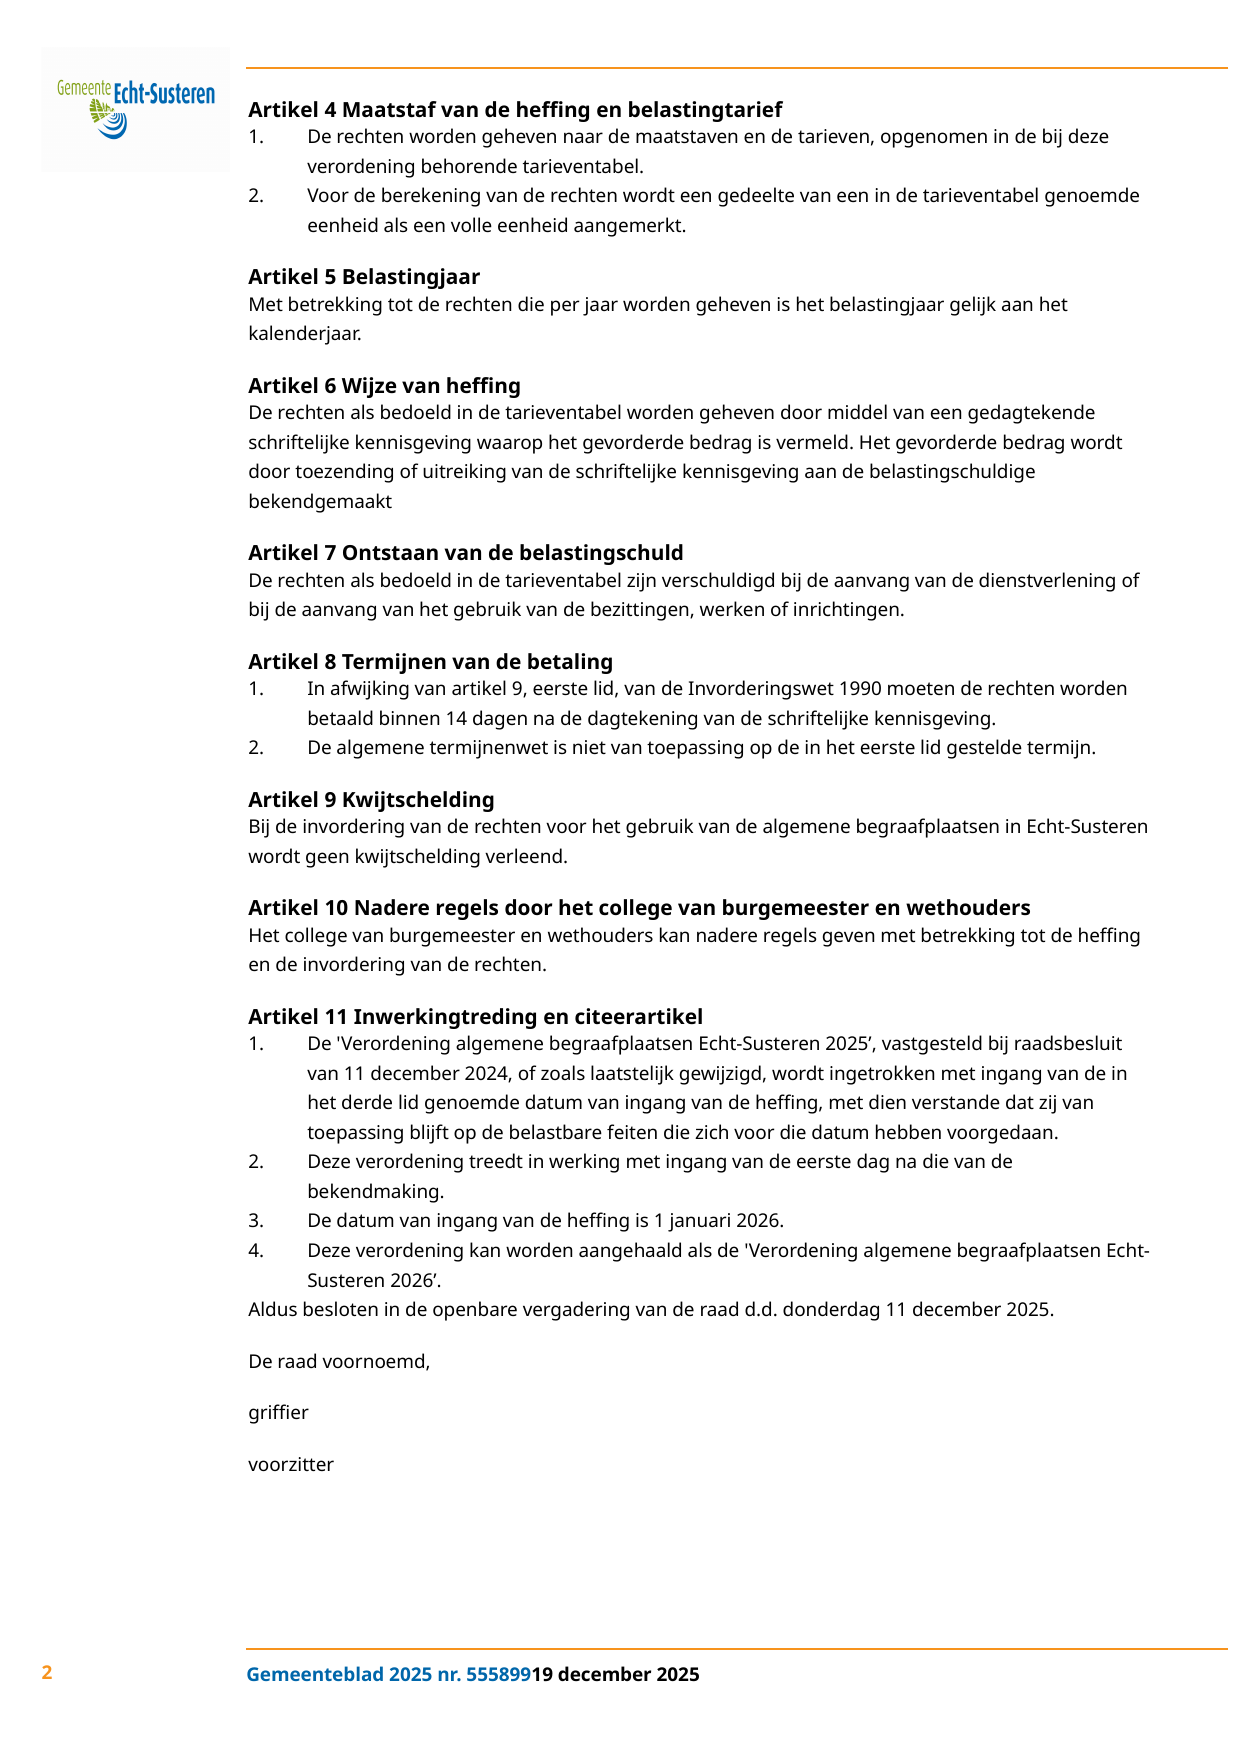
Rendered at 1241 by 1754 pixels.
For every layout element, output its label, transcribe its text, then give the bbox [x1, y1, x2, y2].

text Bij de invordering van de rechten voor het gebruik van de algemene begraafplaatsen in Echt-Susteren wordt geen kwijtschelding verleend. [248, 813, 1152, 869]
list In afwijking van artikel 9, eerste lid, van de Invorderingswet 1990 moeten de rechten worden betaald binnen 14 dagen na de dagtekening van de schriftelijke kennisgeving. [248, 675, 1152, 731]
text Artikel 11 Inwerkingtreding en citeerartikel [248, 1002, 1152, 1030]
text griffier [248, 1399, 1152, 1425]
text Aldus besloten in de openbare vergadering van de raad d.d. donderdag 11 december 2025. [248, 1296, 1152, 1322]
text Artikel 8 Termijnen van de betaling [248, 647, 1152, 675]
picture [41, 47, 231, 172]
list De 'Verordening algemene begraafplaatsen Echt-Susteren 2025’, vastgesteld bij raadsbesluit van 11 december 2024, of zoals laatstelijk gewijzigd, wordt ingetrokken met ingang van de in het derde lid genoemde datum van ingang van de heffing, met dien verstande dat zij van toepassing blijft op de belastbare feiten die zich voor die datum hebben voorgedaan. [248, 1030, 1152, 1145]
text Het college van burgemeester en wethouders kan nadere regels geven met betrekking tot de heffing en de invordering van de rechten. [248, 922, 1152, 977]
text De rechten als bedoeld in de tarieventabel zijn verschuldigd bij de aanvang van de dienstverlening of bij de aanvang van het gebruik van de bezittingen, werken of inrichtingen. [248, 567, 1152, 622]
text Artikel 9 Kwijtschelding [248, 785, 1152, 813]
list Deze verordening treedt in werking met ingang van de eerste dag na die van de bekendmaking. [248, 1148, 1152, 1204]
text Artikel 7 Ontstaan van de belastingschuld [248, 538, 1152, 567]
text Artikel 5 Belastingjaar [248, 262, 1152, 291]
text Met betrekking tot de rechten die per jaar worden geheven is het belastingjaar gelijk aan het kalenderjaar. [248, 291, 1152, 346]
text Artikel 6 Wijze van heffing [248, 371, 1152, 399]
text De rechten als bedoeld in de tarieventabel worden geheven door middel van een gedagtekende schriftelijke kennisgeving waarop het gevorderde bedrag is vermeld. Het gevorderde bedrag wordt door toezending of uitreiking van de schriftelijke kennisgeving aan de belastingschuldige bekendgemaakt [248, 399, 1152, 514]
text Artikel 4 Maatstaf van de heffing en belastingtarief [248, 95, 1152, 123]
list Deze verordening kan worden aangehaald als de 'Verordening algemene begraafplaatsen Echt-Susteren 2026’. [248, 1237, 1152, 1293]
text De raad voornoemd, [248, 1348, 1152, 1374]
list Voor de berekening van de rechten wordt een gedeelte van een in de tarieventabel genoemde eenheid als een volle eenheid aangemerkt. [248, 182, 1152, 238]
text voorzitter [248, 1451, 1152, 1477]
text Artikel 10 Nadere regels door het college van burgemeester en wethouders [248, 893, 1152, 922]
list De datum van ingang van de heffing is 1 januari 2026. [248, 1208, 1152, 1233]
list De algemene termijnenwet is niet van toepassing op de in het eerste lid gestelde termijn. [248, 734, 1152, 760]
list De rechten worden geheven naar de maatstaven en de tarieven, opgenomen in de bij deze verordening behorende tarieventabel. [248, 123, 1152, 178]
